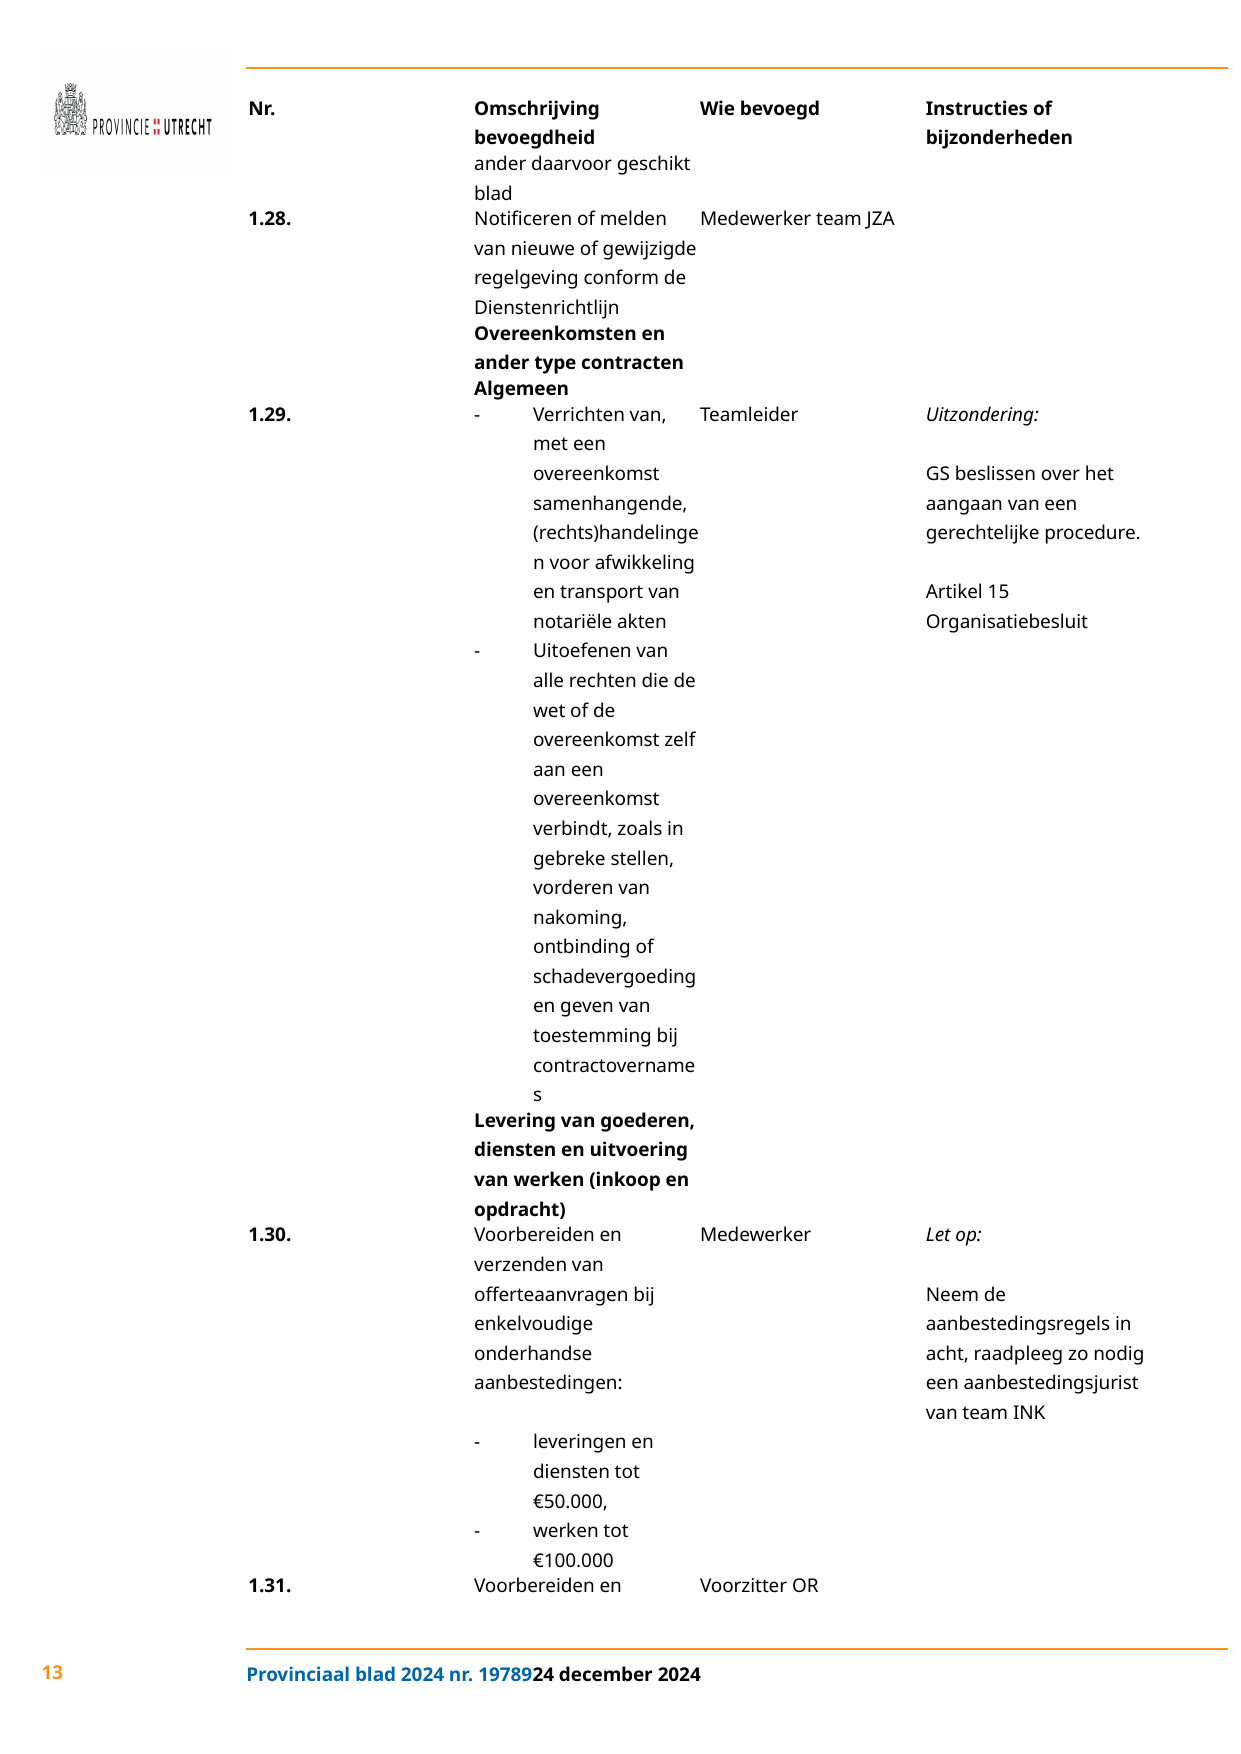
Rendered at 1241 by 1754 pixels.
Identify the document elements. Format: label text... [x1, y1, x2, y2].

table_cell Levering van goederen, diensten en uitvoering van werken (inkoop en opdracht) [474, 1107, 700, 1222]
table_cell Medewerker team JZA [700, 205, 926, 320]
table_cell 1.28. [248, 205, 474, 320]
table_header Instructies of bijzonderheden [926, 95, 1152, 150]
table_cell [926, 375, 1152, 401]
table_cell [248, 375, 474, 401]
table_cell [700, 150, 926, 205]
table_cell Uitzondering: GS beslissen over het aangaan van een gerechtelijke procedure. Artikel 15 Organisatiebesluit [926, 401, 1152, 1107]
table_header Omschrijving bevoegdheid [474, 95, 700, 150]
table_cell Medewerker [700, 1222, 926, 1573]
table_cell [700, 1107, 926, 1222]
table_cell [248, 150, 474, 205]
table_cell [700, 375, 926, 401]
table_cell Verrichten van, met een overeenkomst samenhangende, (rechts)handelingen voor afwikkeling en transport van notariële akten Uitoefenen van alle rechten die de wet of de overeenkomst zelf aan een overeenkomst verbindt, zoals in gebreke stellen, vorderen van nakoming, ontbinding of schadevergoeding en geven van toestemming bij contractovernames [474, 401, 700, 1107]
table_cell Algemeen [474, 375, 700, 401]
table_cell Teamleider [700, 401, 926, 1107]
table_cell Voorbereiden en [474, 1573, 700, 1598]
table_cell [248, 1107, 474, 1222]
table_cell Notificeren of melden van nieuwe of gewijzigde regelgeving conform de Dienstenrichtlijn [474, 205, 700, 320]
table_cell [926, 320, 1152, 375]
table_cell [926, 205, 1152, 320]
table_cell Voorzitter OR [700, 1573, 926, 1598]
table_cell [700, 320, 926, 375]
table_cell [926, 150, 1152, 205]
table_cell Voorbereiden en verzenden van offerteaanvragen bij enkelvoudige onderhandse aanbestedingen: leveringen en diensten tot €50.000, werken tot €100.000 [474, 1222, 700, 1573]
table_header Nr. [248, 95, 474, 150]
table_cell ander daarvoor geschikt blad [474, 150, 700, 205]
table_cell 1.30. [248, 1222, 474, 1573]
table_header Wie bevoegd [700, 95, 926, 150]
table_cell 1.29. [248, 401, 474, 1107]
table_cell [926, 1107, 1152, 1222]
table_cell [248, 320, 474, 375]
table_cell [926, 1573, 1152, 1598]
table_cell Overeenkomsten en ander type contracten [474, 320, 700, 375]
table_cell 1.31. [248, 1573, 474, 1598]
table_cell Let op: Neem de aanbestedingsregels in acht, raadpleeg zo nodig een aanbestedingsjurist van team INK [926, 1222, 1152, 1573]
picture [41, 47, 231, 172]
